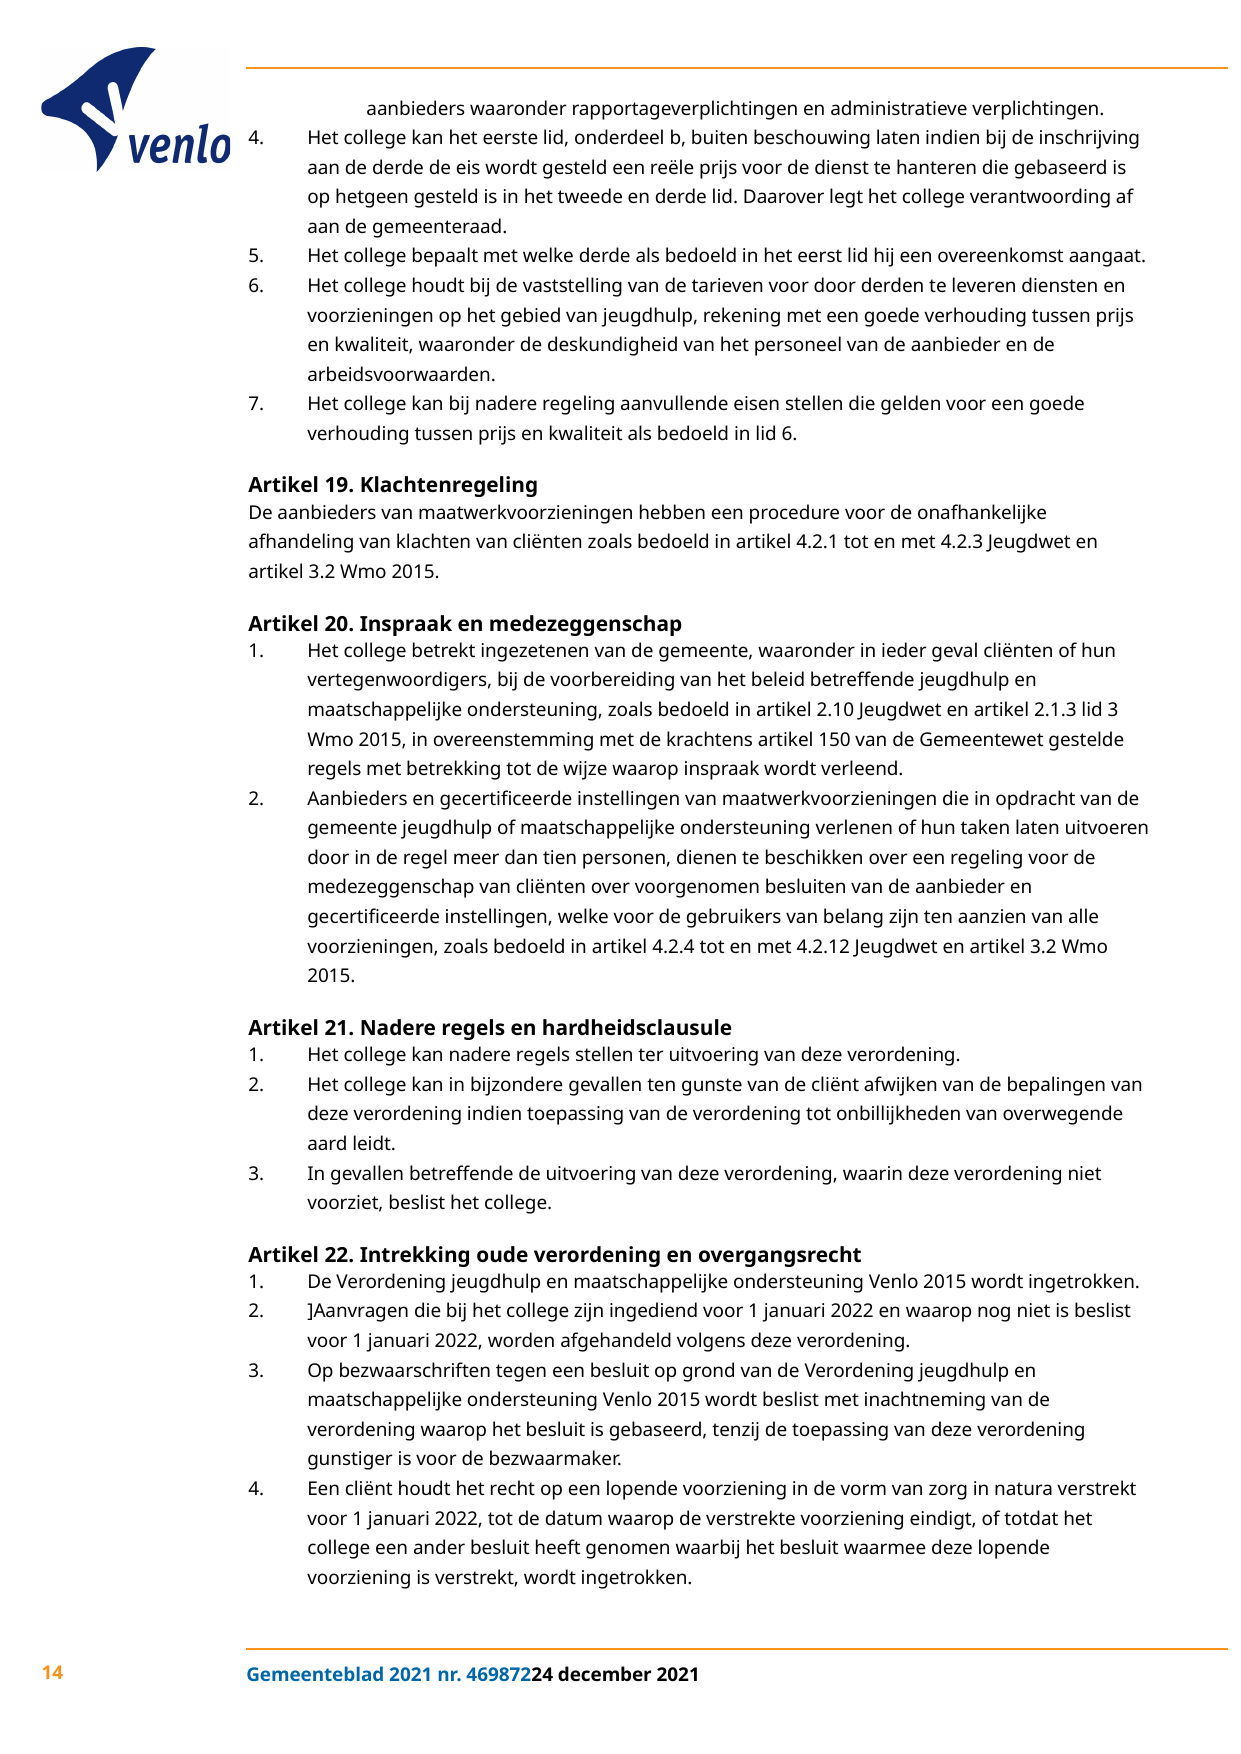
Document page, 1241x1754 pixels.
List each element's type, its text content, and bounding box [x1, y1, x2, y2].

list Het college houdt bij de vaststelling van de tarieven voor door derden te leveren diensten en voorzieningen op het gebied van jeugdhulp, rekening met een goede verhouding tussen prijs en kwaliteit, waaronder de deskundigheid van het personeel van de aanbieder en de arbeidsvoorwaarden. [248, 272, 1152, 387]
list Het college kan bij nadere regeling aanvullende eisen stellen die gelden voor een goede verhouding tussen prijs en kwaliteit als bedoeld in lid 6. [248, 391, 1152, 446]
list Het college kan het eerste lid, onderdeel b, buiten beschouwing laten indien bij de inschrijving aan de derde de eis wordt gesteld een reële prijs voor de dienst te hanteren die gebaseerd is op hetgeen gesteld is in het tweede en derde lid. Daarover legt het college verantwoording af aan de gemeenteraad. [248, 124, 1152, 239]
text De aanbieders van maatwerkvoorzieningen hebben een procedure voor de onafhankelijke afhandeling van klachten van cliënten zoals bedoeld in artikel 4.2.1 tot en met 4.2.3 Jeugdwet en artikel 3.2 Wmo 2015. [248, 499, 1152, 584]
list Het college kan nadere regels stellen ter uitvoering van deze verordening. [248, 1041, 1152, 1067]
text Artikel 20. Inspraak en medezeggenschap [248, 609, 1152, 637]
list Op bezwaarschriften tegen een besluit op grond van de Verordening jeugdhulp en maatschappelijke ondersteuning Venlo 2015 wordt beslist met inachtneming van de verordening waarop het besluit is gebaseerd, tenzij de toepassing van deze verordening gunstiger is voor de bezwaarmaker. [248, 1357, 1152, 1471]
list In gevallen betreffende de uitvoering van deze verordening, waarin deze verordening niet voorziet, beslist het college. [248, 1160, 1152, 1215]
list De Verordening jeugdhulp en maatschappelijke ondersteuning Venlo 2015 wordt ingetrokken. [248, 1268, 1152, 1294]
list Aanbieders en gecertificeerde instellingen van maatwerkvoorzieningen die in opdracht van de gemeente jeugdhulp of maatschappelijke ondersteuning verlenen of hun taken laten uitvoeren door in de regel meer dan tien personen, dienen te beschikken over een regeling voor de medezeggenschap van cliënten over voorgenomen besluiten van de aanbieder en gecertificeerde instellingen, welke voor de gebruikers van belang zijn ten aanzien van alle voorzieningen, zoals bedoeld in artikel 4.2.4 tot en met 4.2.12 Jeugdwet en artikel 3.2 Wmo 2015. [248, 785, 1152, 988]
list aanbieders waaronder rapportageverplichtingen en administratieve verplichtingen. [307, 95, 1152, 121]
text Artikel 21. Nadere regels en hardheidsclausule [248, 1013, 1152, 1041]
list Het college bepaalt met welke derde als bedoeld in het eerst lid hij een overeenkomst aangaat. [248, 243, 1152, 268]
list ]Aanvragen die bij het college zijn ingediend voor 1 januari 2022 en waarop nog niet is beslist voor 1 januari 2022, worden afgehandeld volgens deze verordening. [248, 1298, 1152, 1353]
list Een cliënt houdt het recht op een lopende voorziening in de vorm van zorg in natura verstrekt voor 1 januari 2022, tot de datum waarop de verstrekte voorziening eindigt, of totdat het college een ander besluit heeft genomen waarbij het besluit waarmee deze lopende voorziening is verstrekt, wordt ingetrokken. [248, 1475, 1152, 1590]
picture [41, 47, 231, 172]
list Het college betrekt ingezetenen van de gemeente, waaronder in ieder geval cliënten of hun vertegenwoordigers, bij de voorbereiding van het beleid betreffende jeugdhulp en maatschappelijke ondersteuning, zoals bedoeld in artikel 2.10 Jeugdwet en artikel 2.1.3 lid 3 Wmo 2015, in overeenstemming met de krachtens artikel 150 van de Gemeentewet gestelde regels met betrekking tot de wijze waarop inspraak wordt verleend. [248, 637, 1152, 781]
text Artikel 22. Intrekking oude verordening en overgangsrecht [248, 1240, 1152, 1268]
text Artikel 19. Klachtenregeling [248, 471, 1152, 499]
list Het college kan in bijzondere gevallen ten gunste van de cliënt afwijken van de bepalingen van deze verordening indien toepassing van de verordening tot onbillijkheden van overwegende aard leidt. [248, 1071, 1152, 1156]
